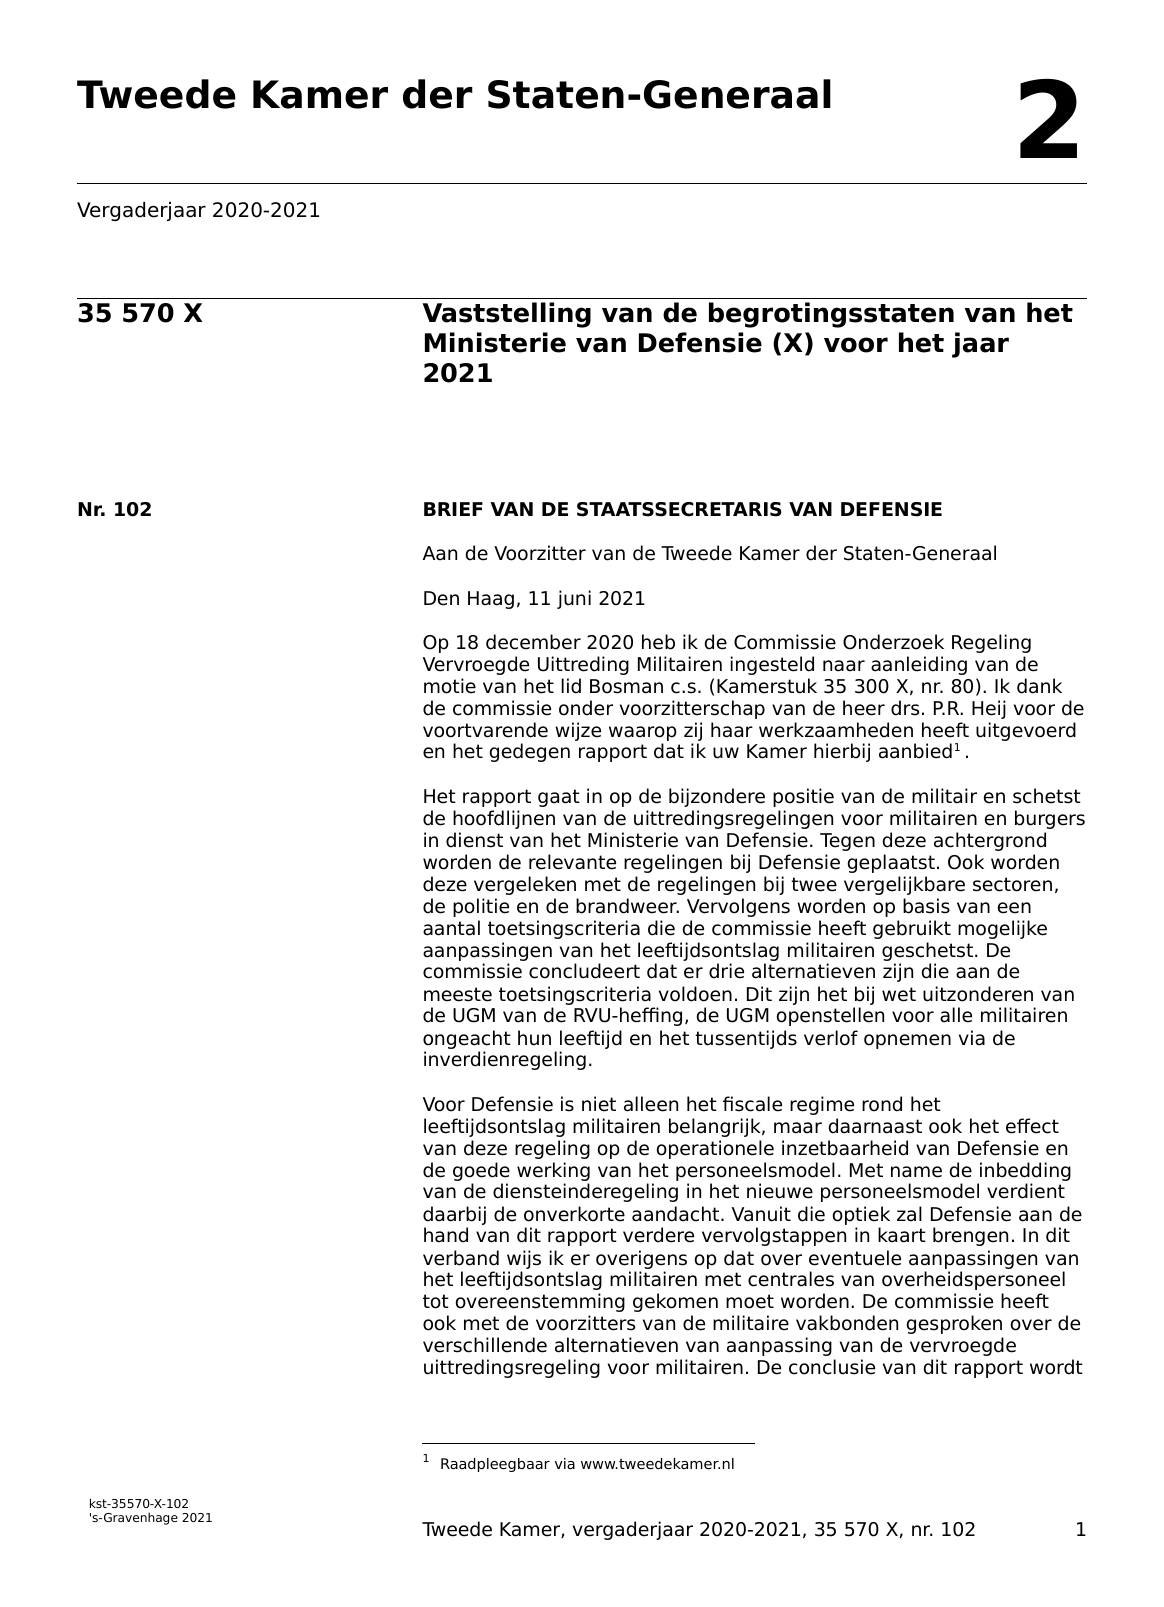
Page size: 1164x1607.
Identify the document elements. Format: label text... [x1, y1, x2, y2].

table_header Tweede Kamer der Staten-Generaal [77, 59, 886, 183]
text kst-35570-X-102 [88, 1497, 323, 1511]
text 's-Gravenhage 2021 [88, 1511, 323, 1525]
table_header 2 [886, 59, 1087, 183]
table_cell Vergaderjaar 2020-2021 [77, 184, 1087, 298]
subtitle Nr. 102 BRIEF VAN DE STAATSSECRETARIS VAN DEFENSIE [77, 499, 1087, 521]
text Op 18 december 2020 heb ik de Commissie Onderzoek Regeling Vervroegde Uittreding Militairen ingesteld naar aanleiding van de motie van het lid Bosman c.s. (Kamerstuk 35 300 X, nr. 80). Ik dank de commissie onder voorzitterschap van de heer drs. P.R. Heij voor de voortvarende wijze waarop zij haar werkzaamheden heeft uitgevoerd en het gedegen rapport dat ik uw Kamer hierbij aanbied. [422, 632, 1087, 763]
text Den Haag, 11 juni 2021 [422, 587, 1087, 609]
text Het rapport gaat in op de bijzondere positie van de militair en schetst de hoofdlijnen van de uittredingsregelingen voor militairen en burgers in dienst van het Ministerie van Defensie. Tegen deze achtergrond worden de relevante regelingen bij Defensie geplaatst. Ook worden deze vergeleken met de regelingen bij twee vergelijkbare sectoren, de politie en de brandweer. Vervolgens worden op basis van een aantal toetsingscriteria die de commissie heeft gebruikt mogelijke aanpassingen van het leeftijdsontslag militairen geschetst. De commissie concludeert dat er drie alternatieven zijn die aan de meeste toetsingscriteria voldoen. Dit zijn het bij wet uitzonderen van de UGM van de RVU-heffing, de UGM openstellen voor alle militairen ongeacht hun leeftijd en het tussentijds verlof opnemen via de inverdienregeling. [422, 786, 1087, 1071]
subtitle 35 570 X Vaststelling van de begrotingsstaten van het Ministerie van Defensie (X) voor het jaar 2021 [77, 299, 1087, 388]
text Aan de Voorzitter van de Tweede Kamer der Staten-Generaal [422, 543, 1087, 565]
text Raadpleegbaar via www.tweedekamer.nl [422, 1452, 1087, 1474]
text Voor Defensie is niet alleen het fiscale regime rond het leeftijdsontslag militairen belangrijk, maar daarnaast ook het effect van deze regeling op de operationele inzetbaarheid van Defensie en de goede werking van het personeelsmodel. Met name de inbedding van de diensteinderegeling in het nieuwe personeelsmodel verdient daarbij de onverkorte aandacht. Vanuit die optiek zal Defensie aan de hand van dit rapport verdere vervolgstappen in kaart brengen. In dit verband wijs ik er overigens op dat over eventuele aanpassingen van het leeftijdsontslag militairen met centrales van overheidspersoneel tot overeenstemming gekomen moet worden. De commissie heeft ook met de voorzitters van de militaire vakbonden gesproken over de verschillende alternatieven van aanpassing van de vervroegde uittredingsregeling voor militairen. De conclusie van dit rapport wordt [422, 1093, 1087, 1379]
